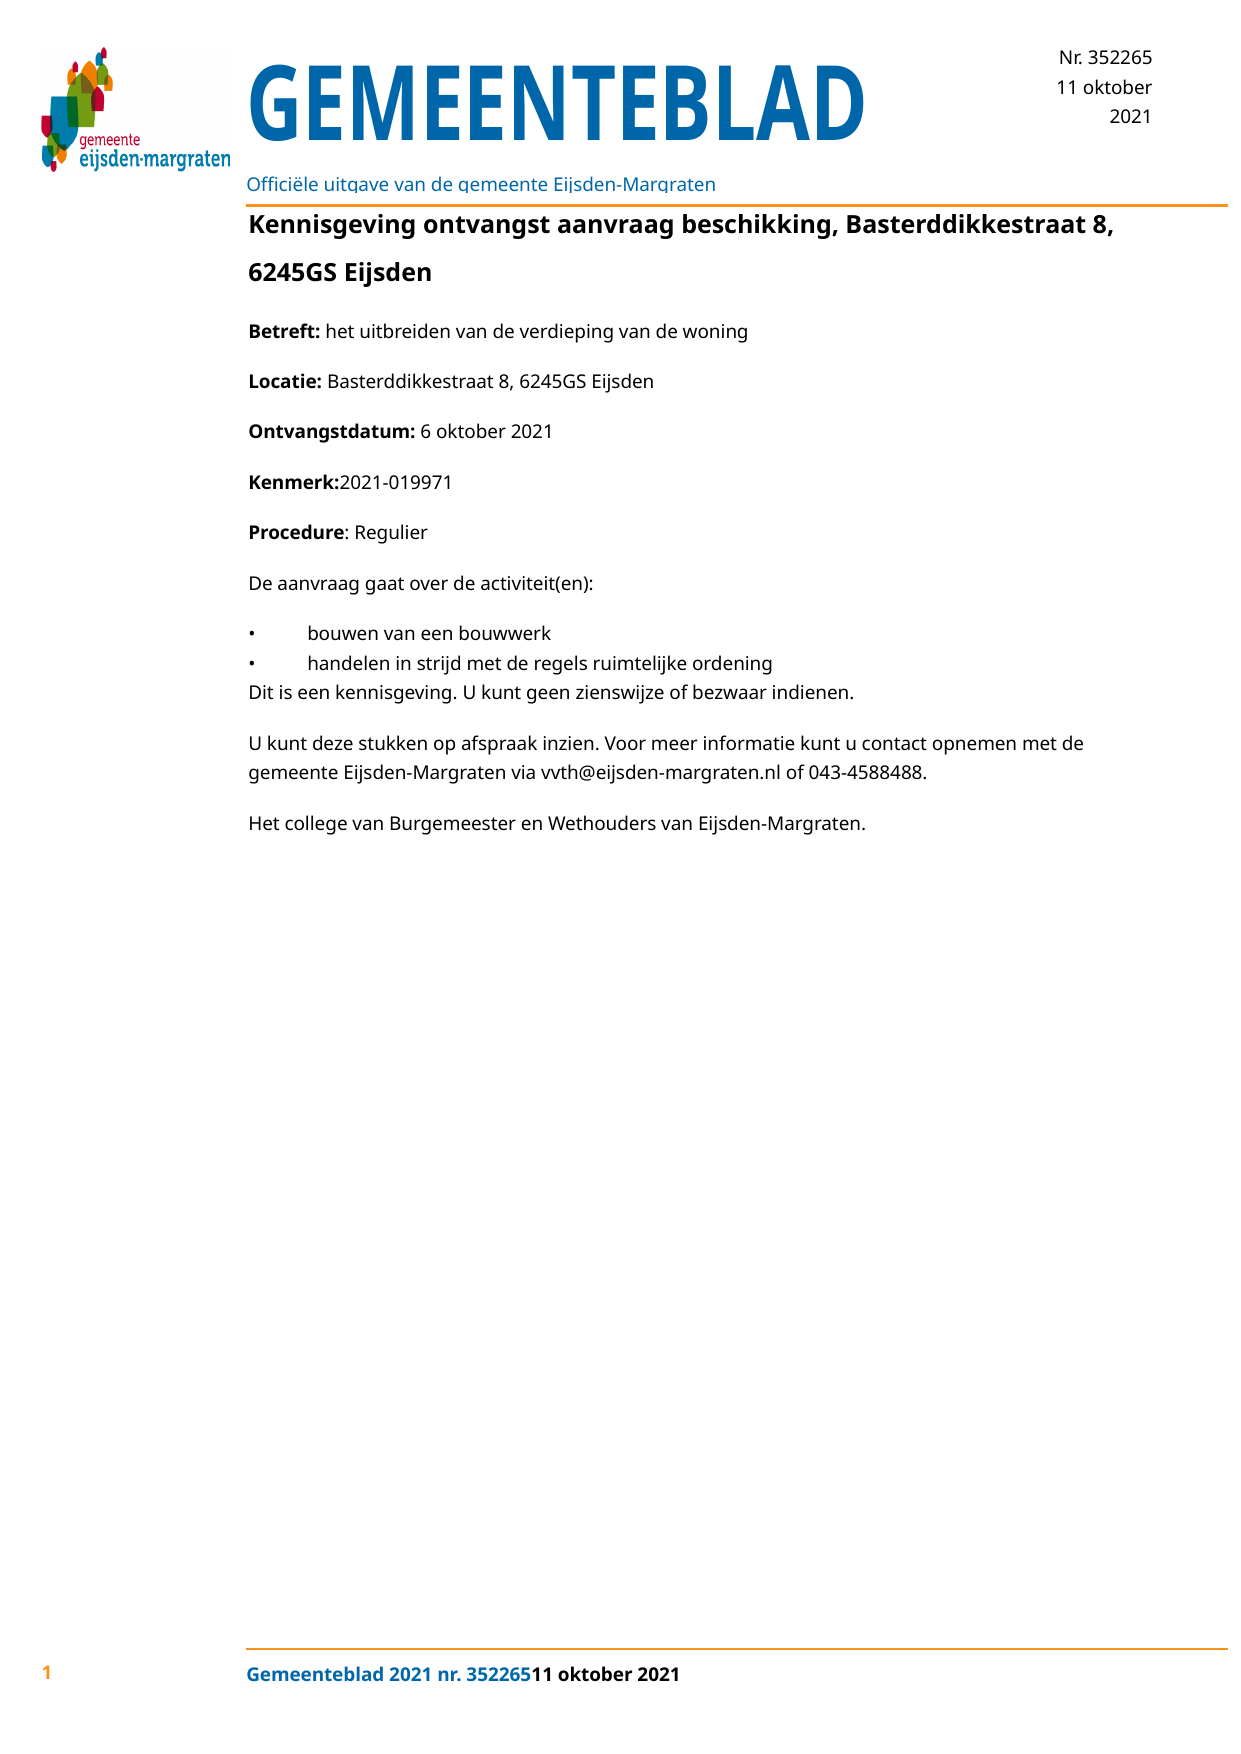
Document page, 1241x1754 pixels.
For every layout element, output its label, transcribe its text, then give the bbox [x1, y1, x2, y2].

picture [41, 47, 231, 172]
text Betreft: het uitbreiden van de verdieping van de woning [248, 318, 1152, 344]
text Locatie: Basterddikkestraat 8, 6245GS Eijsden [248, 368, 1152, 394]
text Ontvangstdatum: 6 oktober 2021 [248, 419, 1152, 444]
text Dit is een kennisgeving. U kunt geen zienswijze of bezwaar indienen. [248, 679, 1152, 705]
text De aanvraag gaat over de activiteit(en): [248, 570, 1152, 596]
text Procedure: Regulier [248, 519, 1152, 545]
text Het college van Burgemeester en Wethouders van Eijsden-Margraten. [248, 810, 1152, 836]
text Kenmerk:2021-019971 [248, 469, 1152, 495]
list handelen in strijd met de regels ruimtelijke ordening [248, 650, 1152, 676]
list bouwen van een bouwwerk [248, 620, 1152, 646]
text U kunt deze stukken op afspraak inzien. Voor meer informatie kunt u contact opnemen met de gemeente Eijsden-Margraten via vvth@eijsden-margraten.nl of 043-4588488. [248, 730, 1152, 785]
text Kennisgeving ontvangst aanvraag beschikking, Basterddikkestraat 8, 6245GS Eijsden [248, 207, 1152, 288]
